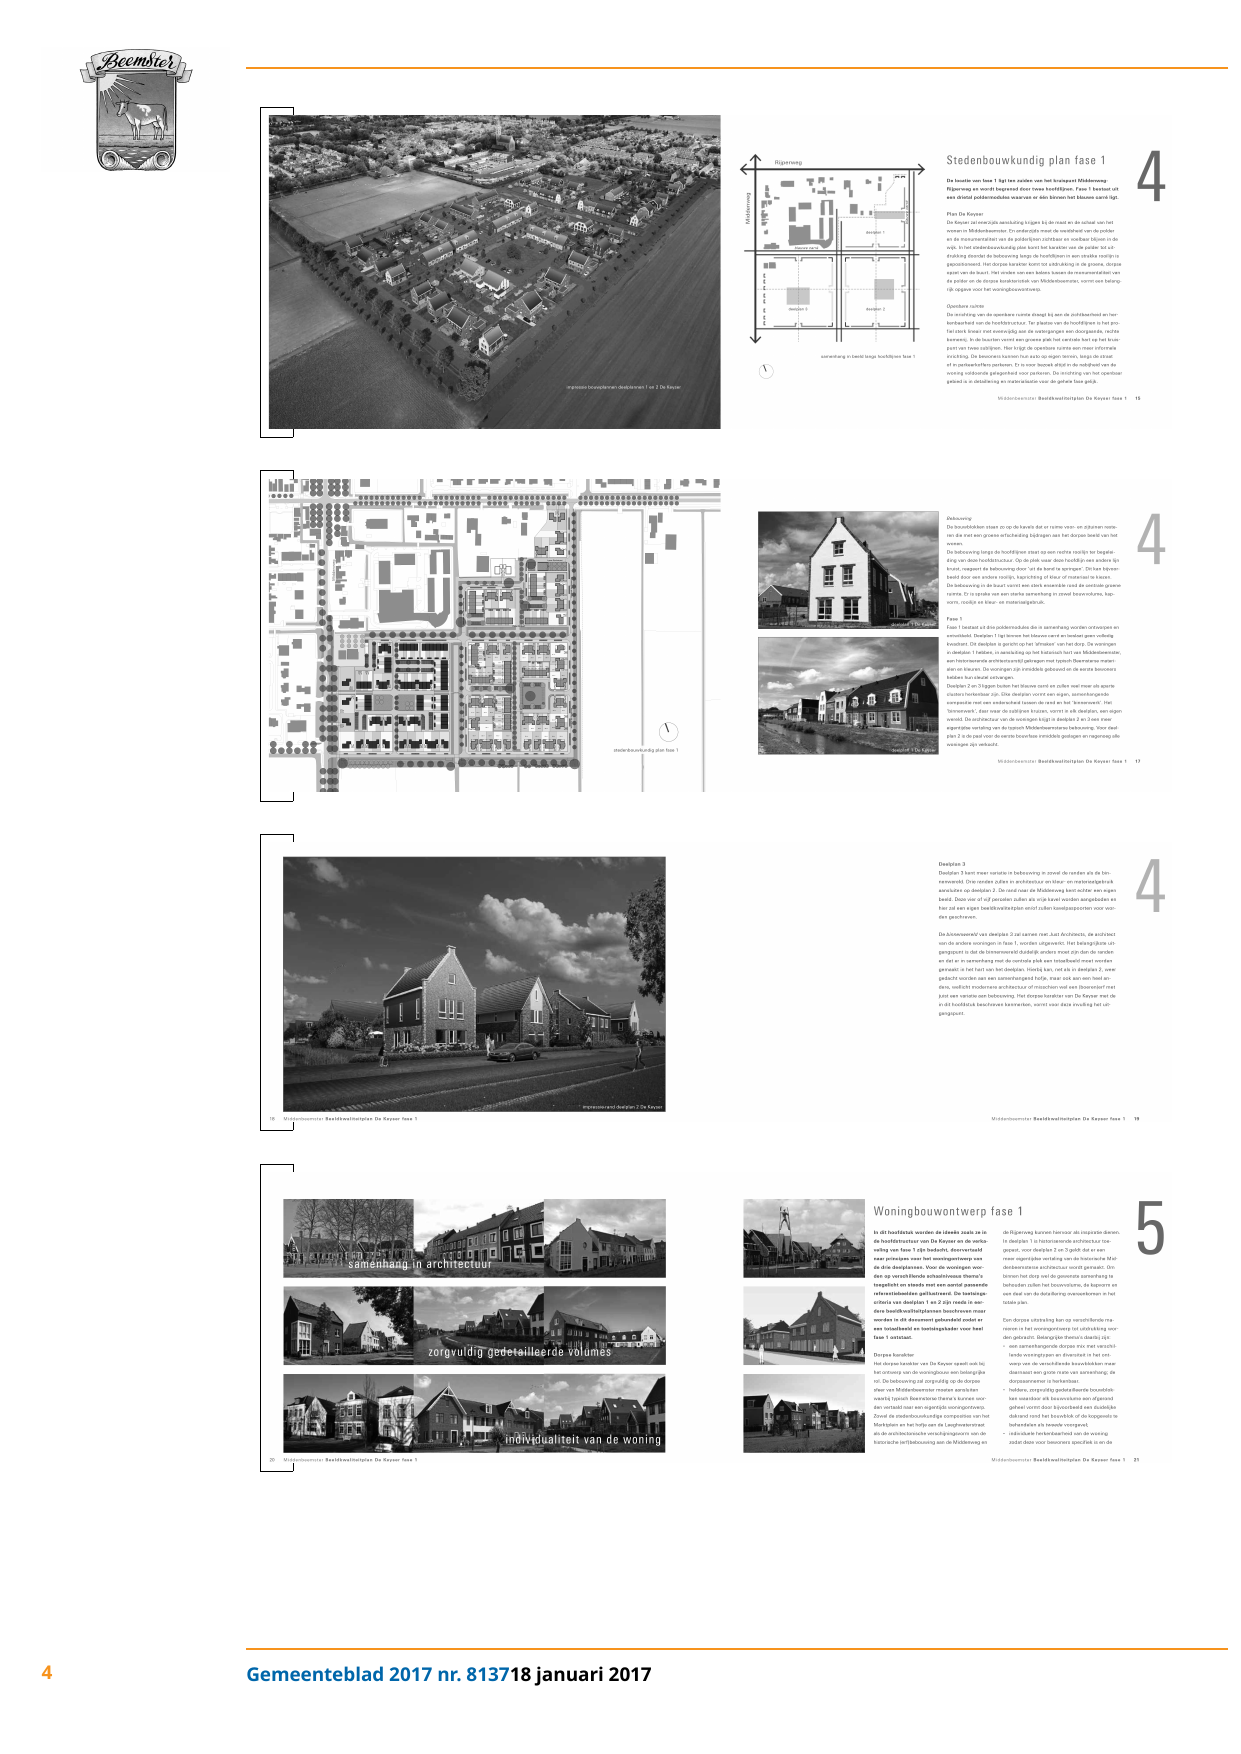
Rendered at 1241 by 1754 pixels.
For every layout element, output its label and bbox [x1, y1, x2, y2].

picture [268, 479, 1173, 792]
picture [268, 1172, 1173, 1463]
picture [268, 115, 1173, 429]
picture [268, 842, 1173, 1122]
picture [41, 47, 231, 172]
